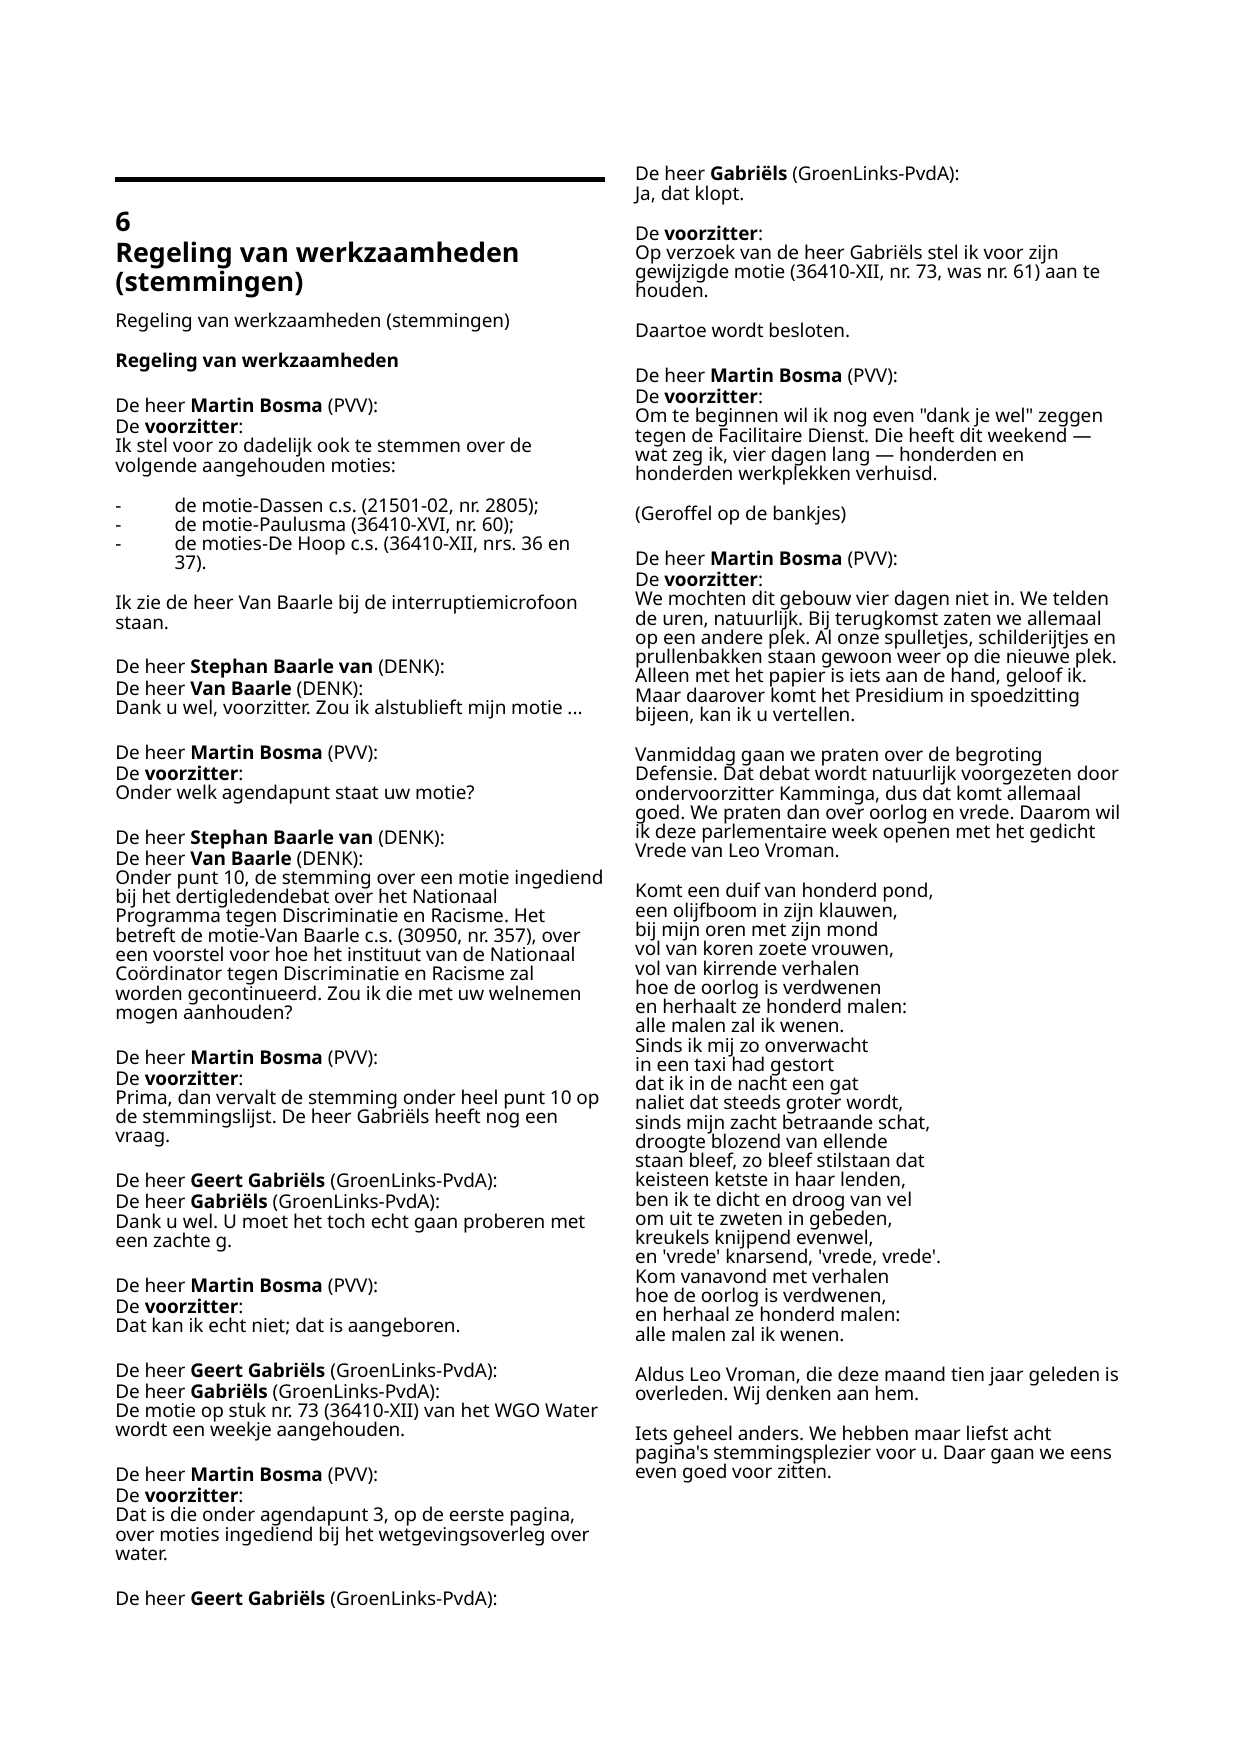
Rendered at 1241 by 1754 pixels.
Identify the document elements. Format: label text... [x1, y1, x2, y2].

text en herhaal ze honderd malen: [635, 1306, 1125, 1326]
text Op verzoek van de heer Gabriëls stel ik voor zijn gewijzigde motie (36410-XII, nr. 73, was nr. 61) aan te houden. [635, 244, 1125, 302]
text bij mijn oren met zijn mond [635, 921, 1125, 940]
text De heer Martin Bosma (PVV): [635, 545, 1125, 571]
text De heer Gabriëls (GroenLinks-PvdA): [115, 1193, 605, 1213]
text De heer Martin Bosma (PVV): [115, 1461, 605, 1487]
text De heer Geert Gabriëls (GroenLinks-PvdA): [115, 1168, 605, 1193]
text sinds mijn zacht betraande schat, [635, 1114, 1125, 1133]
text De heer Martin Bosma (PVV): [115, 392, 605, 418]
text De voorzitter: [115, 764, 605, 784]
text De heer Martin Bosma (PVV): [635, 362, 1125, 388]
text De heer Martin Bosma (PVV): [115, 1044, 605, 1070]
text De voorzitter: [635, 388, 1125, 407]
text De heer Stephan Baarle van (DENK): [115, 654, 605, 679]
text naliet dat steeds groter wordt, [635, 1094, 1125, 1114]
list de moties-De Hoop c.s. (36410-XII, nrs. 36 en 37). [115, 535, 605, 574]
text ben ik te dicht en droog van vel [635, 1191, 1125, 1210]
text De heer Gabriëls (GroenLinks-PvdA): [115, 1383, 605, 1402]
text Onder welk agendapunt staat uw motie? [115, 784, 605, 803]
text Iets geheel anders. We hebben maar liefst acht pagina's stemmingsplezier voor u. Daar gaan we eens even goed voor zitten. [635, 1425, 1125, 1483]
text om uit te zweten in gebeden, [635, 1210, 1125, 1229]
text We mochten dit gebouw vier dagen niet in. We telden de uren, natuurlijk. Bij terugkomst zaten we allemaal op een andere plek. Al onze spulletjes, schilderijtjes en prullenbakken staan gewoon weer op die nieuwe plek. Alleen met het papier is iets aan de hand, geloof ik. Maar daarover komt het Presidium in spoedzitting bijeen, kan ik u vertellen. [635, 590, 1125, 725]
text alle malen zal ik wenen. [635, 1017, 1125, 1037]
text Ik zie de heer Van Baarle bij de interruptiemicrofoon staan. [115, 594, 605, 633]
text Regeling van werkzaamheden [115, 352, 605, 372]
text 6 [115, 203, 605, 239]
text Ja, dat klopt. [635, 184, 1125, 204]
text dat ik in de nacht een gat [635, 1075, 1125, 1094]
text Prima, dan vervalt de stemming onder heel punt 10 op de stemmingslijst. De heer Gabriëls heeft nog een vraag. [115, 1089, 605, 1147]
text De motie op stuk nr. 73 (36410-XII) van het WGO Water wordt een weekje aangehouden. [115, 1402, 605, 1441]
text Kom vanavond met verhalen [635, 1268, 1125, 1287]
text De voorzitter: [635, 224, 1125, 244]
text De voorzitter: [635, 571, 1125, 590]
text De heer Stephan Baarle van (DENK): [115, 824, 605, 850]
text De voorzitter: [115, 1070, 605, 1089]
text Vanmiddag gaan we praten over de begroting Defensie. Dat debat wordt natuurlijk voorgezeten door ondervoorzitter Kamminga, dus dat komt allemaal goed. We praten dan over oorlog en vrede. Daarom wil ik deze parlementaire week openen met het gedicht Vrede van Leo Vroman. [635, 746, 1125, 862]
text Regeling van werkzaamheden (stemmingen) [115, 239, 605, 312]
text droogte blozend van ellende [635, 1133, 1125, 1152]
text De heer Martin Bosma (PVV): [115, 1272, 605, 1298]
list de motie-Dassen c.s. (21501-02, nr. 2805); [115, 497, 605, 516]
text Sinds ik mij zo onverwacht [635, 1037, 1125, 1056]
text een olijfboom in zijn klauwen, [635, 902, 1125, 921]
text De heer Geert Gabriëls (GroenLinks-PvdA): [115, 1585, 605, 1611]
text De heer Martin Bosma (PVV): [115, 739, 605, 764]
text hoe de oorlog is verdwenen, [635, 1287, 1125, 1306]
list de motie-Paulusma (36410-XVI, nr. 60); [115, 516, 605, 535]
text en herhaalt ze honderd malen: [635, 998, 1125, 1017]
text De heer Geert Gabriëls (GroenLinks-PvdA): [115, 1357, 605, 1383]
text Daartoe wordt besloten. [635, 322, 1125, 342]
text vol van kirrende verhalen [635, 959, 1125, 979]
text De voorzitter: [115, 418, 605, 437]
text (Geroffel op de bankjes) [635, 505, 1125, 524]
text alle malen zal ik wenen. [635, 1326, 1125, 1345]
text De voorzitter: [115, 1298, 605, 1317]
text en 'vrede' knarsend, 'vrede, vrede'. [635, 1248, 1125, 1268]
text Dat kan ik echt niet; dat is aangeboren. [115, 1317, 605, 1336]
text Aldus Leo Vroman, die deze maand tien jaar geleden is overleden. Wij denken aan hem. [635, 1366, 1125, 1404]
text Ik stel voor zo dadelijk ook te stemmen over de volgende aangehouden moties: [115, 437, 605, 476]
text keisteen ketste in haar lenden, [635, 1171, 1125, 1191]
text Dank u wel, voorzitter. Zou ik alstublieft mijn motie ... [115, 699, 605, 718]
text Dank u wel. U moet het toch echt gaan proberen met een zachte g. [115, 1213, 605, 1251]
text staan bleef, zo bleef stilstaan dat [635, 1152, 1125, 1171]
text De heer Gabriëls (GroenLinks-PvdA): [635, 165, 1125, 184]
text De heer Van Baarle (DENK): [115, 850, 605, 869]
text Komt een duif van honderd pond, [635, 882, 1125, 902]
text De voorzitter: [115, 1487, 605, 1506]
text Onder punt 10, de stemming over een motie ingediend bij het dertigledendebat over het Nationaal Programma tegen Discriminatie en Racisme. Het betreft de motie-Van Baarle c.s. (30950, nr. 357), over een voorstel voor hoe het instituut van de Nationaal Coördinator tegen Discriminatie en Racisme zal worden gecontinueerd. Zou ik die met uw welnemen mogen aanhouden? [115, 869, 605, 1023]
text De heer Van Baarle (DENK): [115, 679, 605, 699]
text Dat is die onder agendapunt 3, op de eerste pagina, over moties ingediend bij het wetgevingsoverleg over water. [115, 1506, 605, 1564]
text Regeling van werkzaamheden (stemmingen) [115, 312, 605, 332]
text hoe de oorlog is verdwenen [635, 979, 1125, 998]
text in een taxi had gestort [635, 1056, 1125, 1075]
text vol van koren zoete vrouwen, [635, 940, 1125, 959]
text kreukels knijpend evenwel, [635, 1229, 1125, 1248]
text Om te beginnen wil ik nog even "dank je wel" zeggen tegen de Facilitaire Dienst. Die heeft dit weekend — wat zeg ik, vier dagen lang — honderden en honderden werkplekken verhuisd. [635, 407, 1125, 484]
